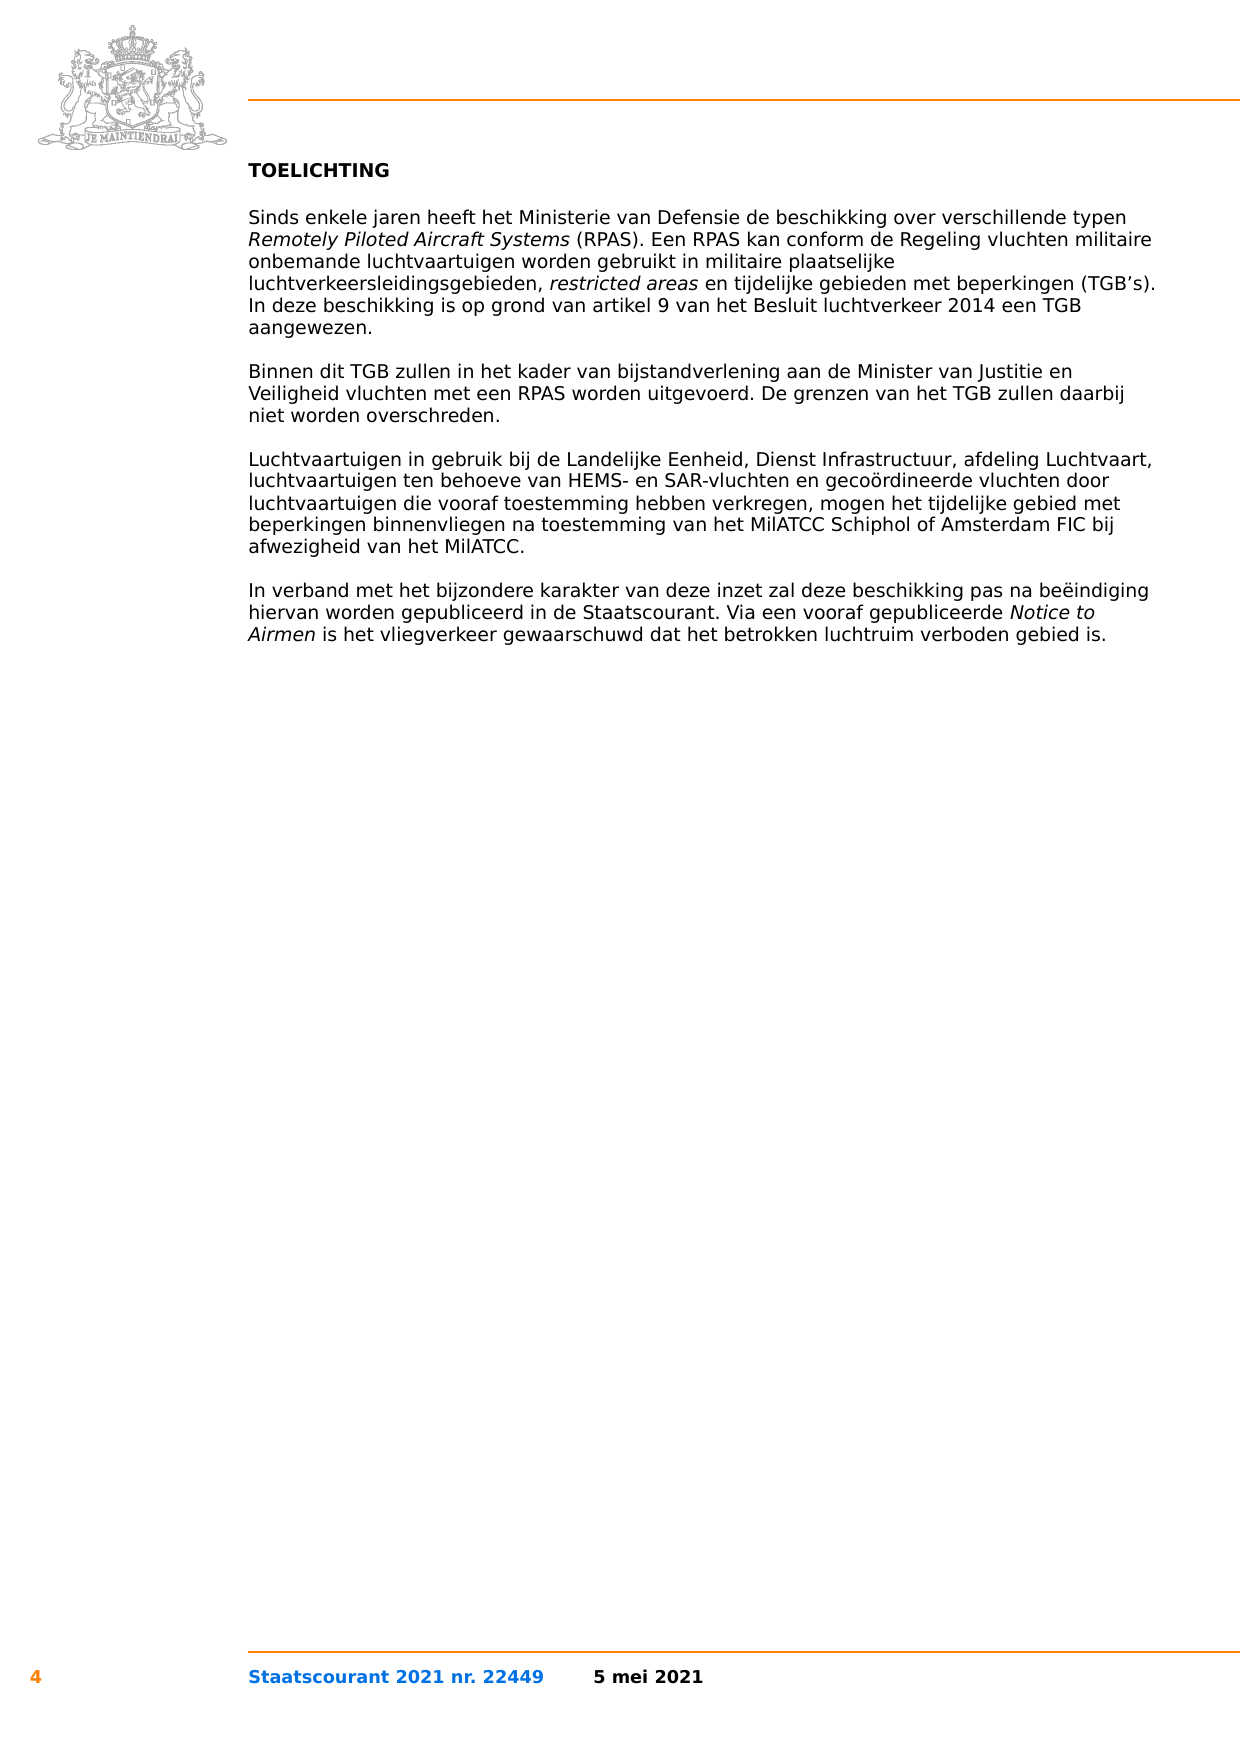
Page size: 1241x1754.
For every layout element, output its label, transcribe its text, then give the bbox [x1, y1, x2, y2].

text In verband met het bijzondere karakter van deze inzet zal deze beschikking pas na beëindiging hiervan worden gepubliceerd in de Staatscourant. Via een vooraf gepubliceerde Notice to Airmen is het vliegverkeer gewaarschuwd dat het betrokken luchtruim verboden gebied is. [248, 580, 1163, 646]
picture [38, 25, 227, 150]
subtitle TOELICHTING [248, 160, 1163, 182]
text Binnen dit TGB zullen in het kader van bijstandverlening aan de Minister van Justitie en Veiligheid vluchten met een RPAS worden uitgevoerd. De grenzen van het TGB zullen daarbij niet worden overschreden. [248, 361, 1163, 427]
text Luchtvaartuigen in gebruik bij de Landelijke Eenheid, Dienst Infrastructuur, afdeling Luchtvaart, luchtvaartuigen ten behoeve van HEMS- en SAR-vluchten en gecoördineerde vluchten door luchtvaartuigen die vooraf toestemming hebben verkregen, mogen het tijdelijke gebied met beperkingen binnenvliegen na toestemming van het MilATCC Schiphol of Amsterdam FIC bij afwezigheid van het MilATCC. [248, 448, 1163, 558]
text Sinds enkele jaren heeft het Ministerie van Defensie de beschikking over verschillende typen Remotely Piloted Aircraft Systems (RPAS). Een RPAS kan conform de Regeling vluchten militaire onbemande luchtvaartuigen worden gebruikt in militaire plaatselijke luchtverkeersleidingsgebieden, restricted areas en tijdelijke gebieden met beperkingen (TGB’s). In deze beschikking is op grond van artikel 9 van het Besluit luchtverkeer 2014 een TGB aangewezen. [248, 207, 1163, 339]
